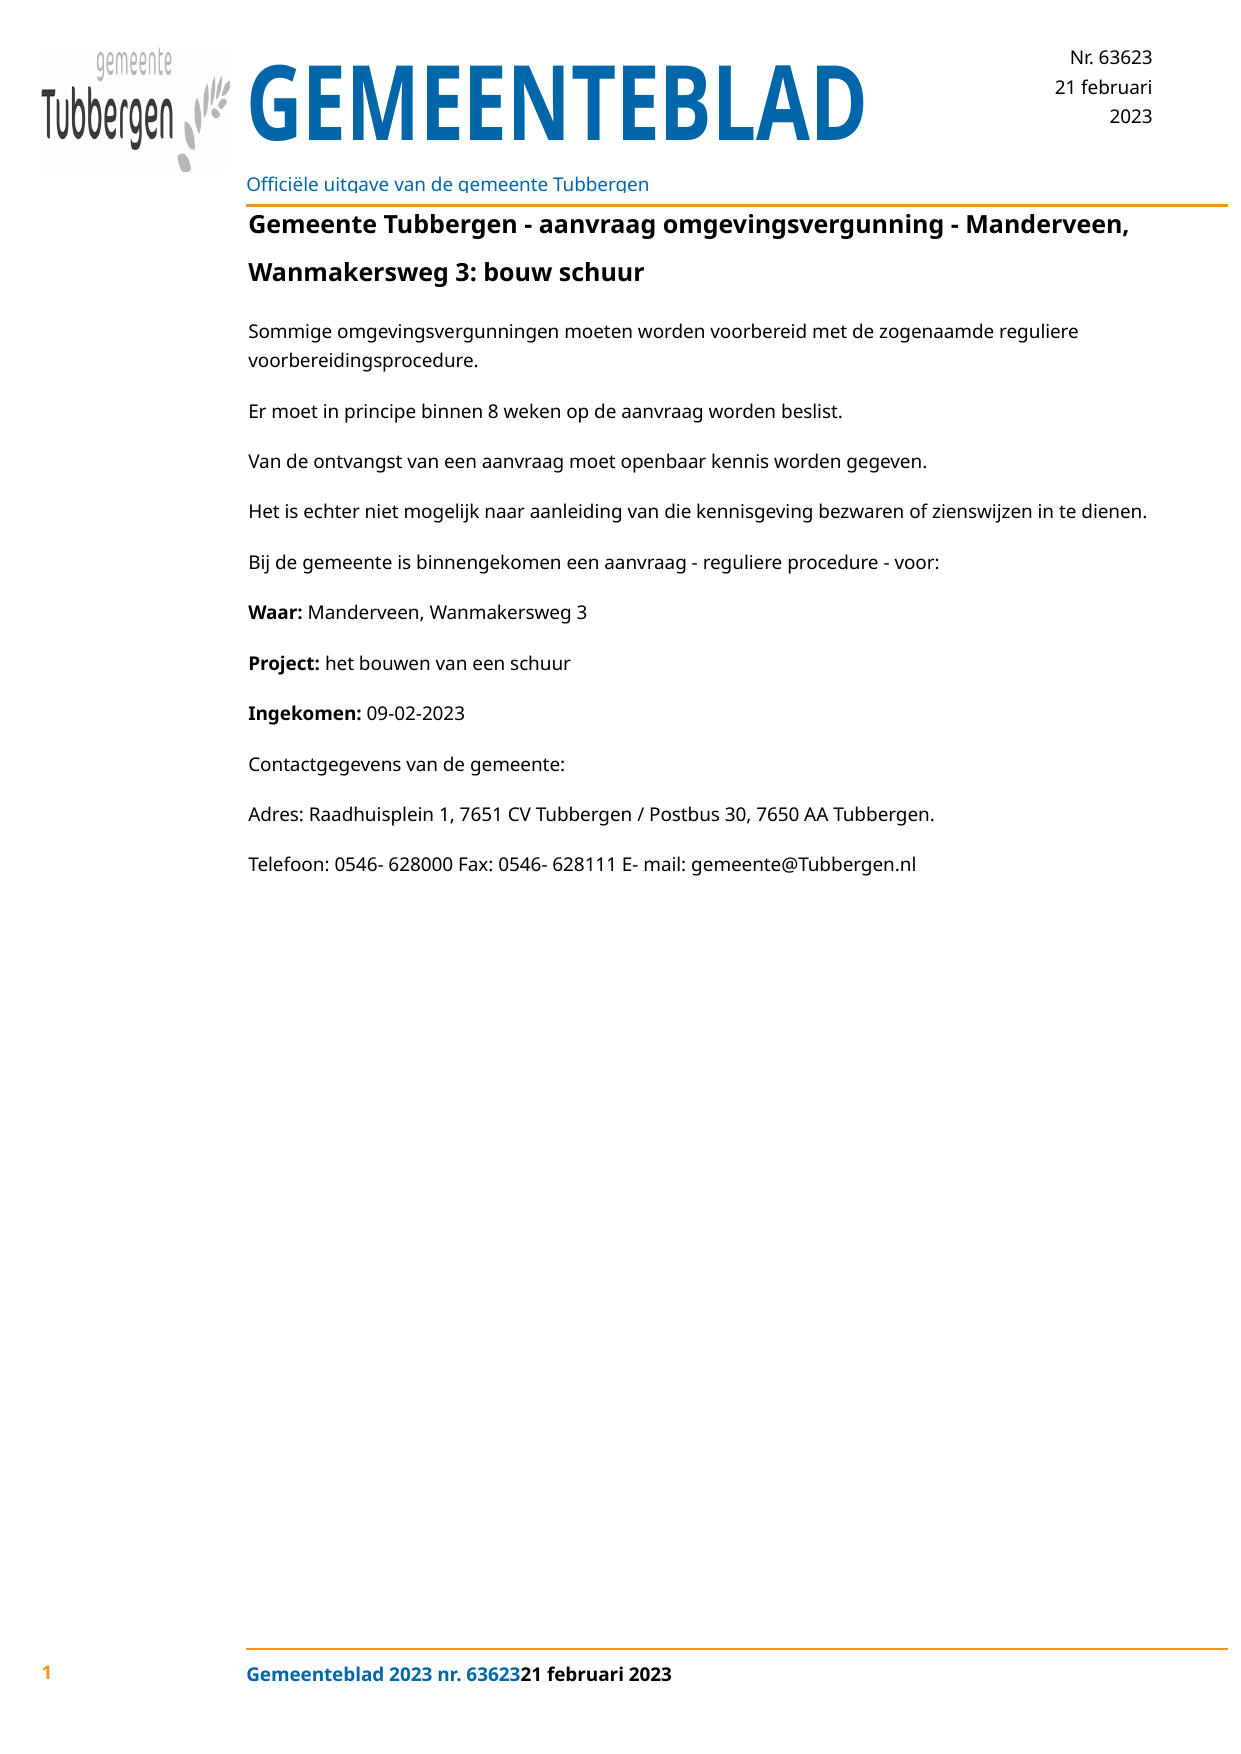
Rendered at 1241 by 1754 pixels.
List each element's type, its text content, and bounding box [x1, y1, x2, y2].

text Ingekomen: 09-02-2023 [248, 700, 1152, 726]
text Gemeente Tubbergen - aanvraag omgevingsvergunning - Manderveen, Wanmakersweg 3: bouw schuur [248, 207, 1152, 288]
text Er moet in principe binnen 8 weken op de aanvraag worden beslist. [248, 398, 1152, 424]
text Contactgegevens van de gemeente: [248, 751, 1152, 777]
text Sommige omgevingsvergunningen moeten worden voorbereid met de zogenaamde reguliere voorbereidingsprocedure. [248, 318, 1152, 373]
text Telefoon: 0546- 628000 Fax: 0546- 628111 E- mail: gemeente@Tubbergen.nl [248, 852, 1152, 877]
text Waar: Manderveen, Wanmakersweg 3 [248, 599, 1152, 625]
text Adres: Raadhuisplein 1, 7651 CV Tubbergen / Postbus 30, 7650 AA Tubbergen. [248, 801, 1152, 827]
text Bij de gemeente is binnengekomen een aanvraag - reguliere procedure - voor: [248, 549, 1152, 575]
text Van de ontvangst van een aanvraag moet openbaar kennis worden gegeven. [248, 448, 1152, 474]
picture [41, 47, 231, 172]
text Project: het bouwen van een schuur [248, 650, 1152, 676]
text Het is echter niet mogelijk naar aanleiding van die kennisgeving bezwaren of zienswijzen in te dienen. [248, 499, 1152, 524]
